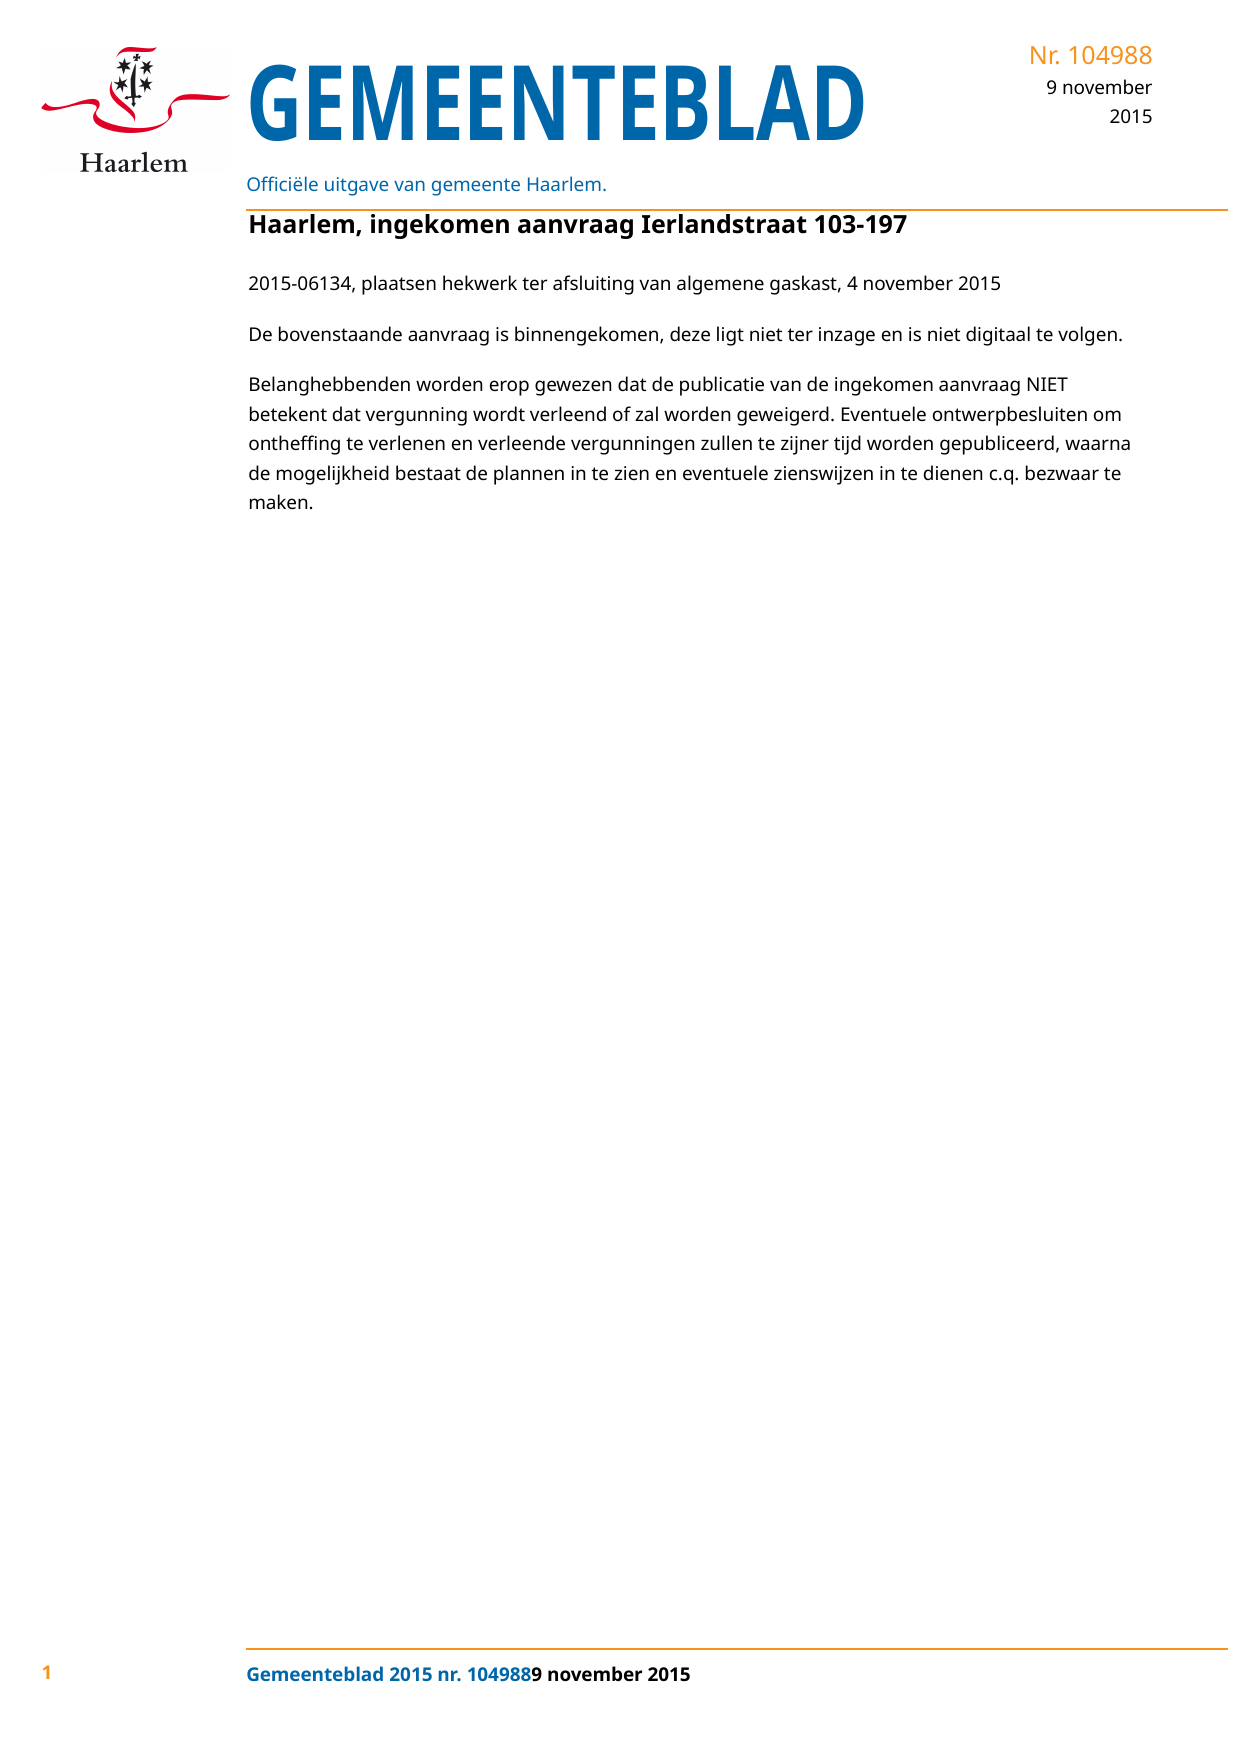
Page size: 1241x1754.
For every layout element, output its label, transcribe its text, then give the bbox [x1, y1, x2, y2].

picture [41, 47, 231, 172]
text Haarlem, ingekomen aanvraag Ierlandstraat 103-197 [248, 211, 1152, 241]
text Belanghebbenden worden erop gewezen dat de publicatie van de ingekomen aanvraag NIET betekent dat vergunning wordt verleend of zal worden geweigerd. Eventuele ontwerpbesluiten om ontheffing te verlenen en verleende vergunningen zullen te zijner tijd worden gepubliceerd, waarna de mogelijkheid bestaat de plannen in te zien en eventuele zienswijzen in te dienen c.q. bezwaar te maken. [248, 371, 1152, 515]
text De bovenstaande aanvraag is binnengekomen, deze ligt niet ter inzage en is niet digitaal te volgen. [248, 321, 1152, 346]
text 2015-06134, plaatsen hekwerk ter afsluiting van algemene gaskast, 4 november 2015 [248, 270, 1152, 296]
